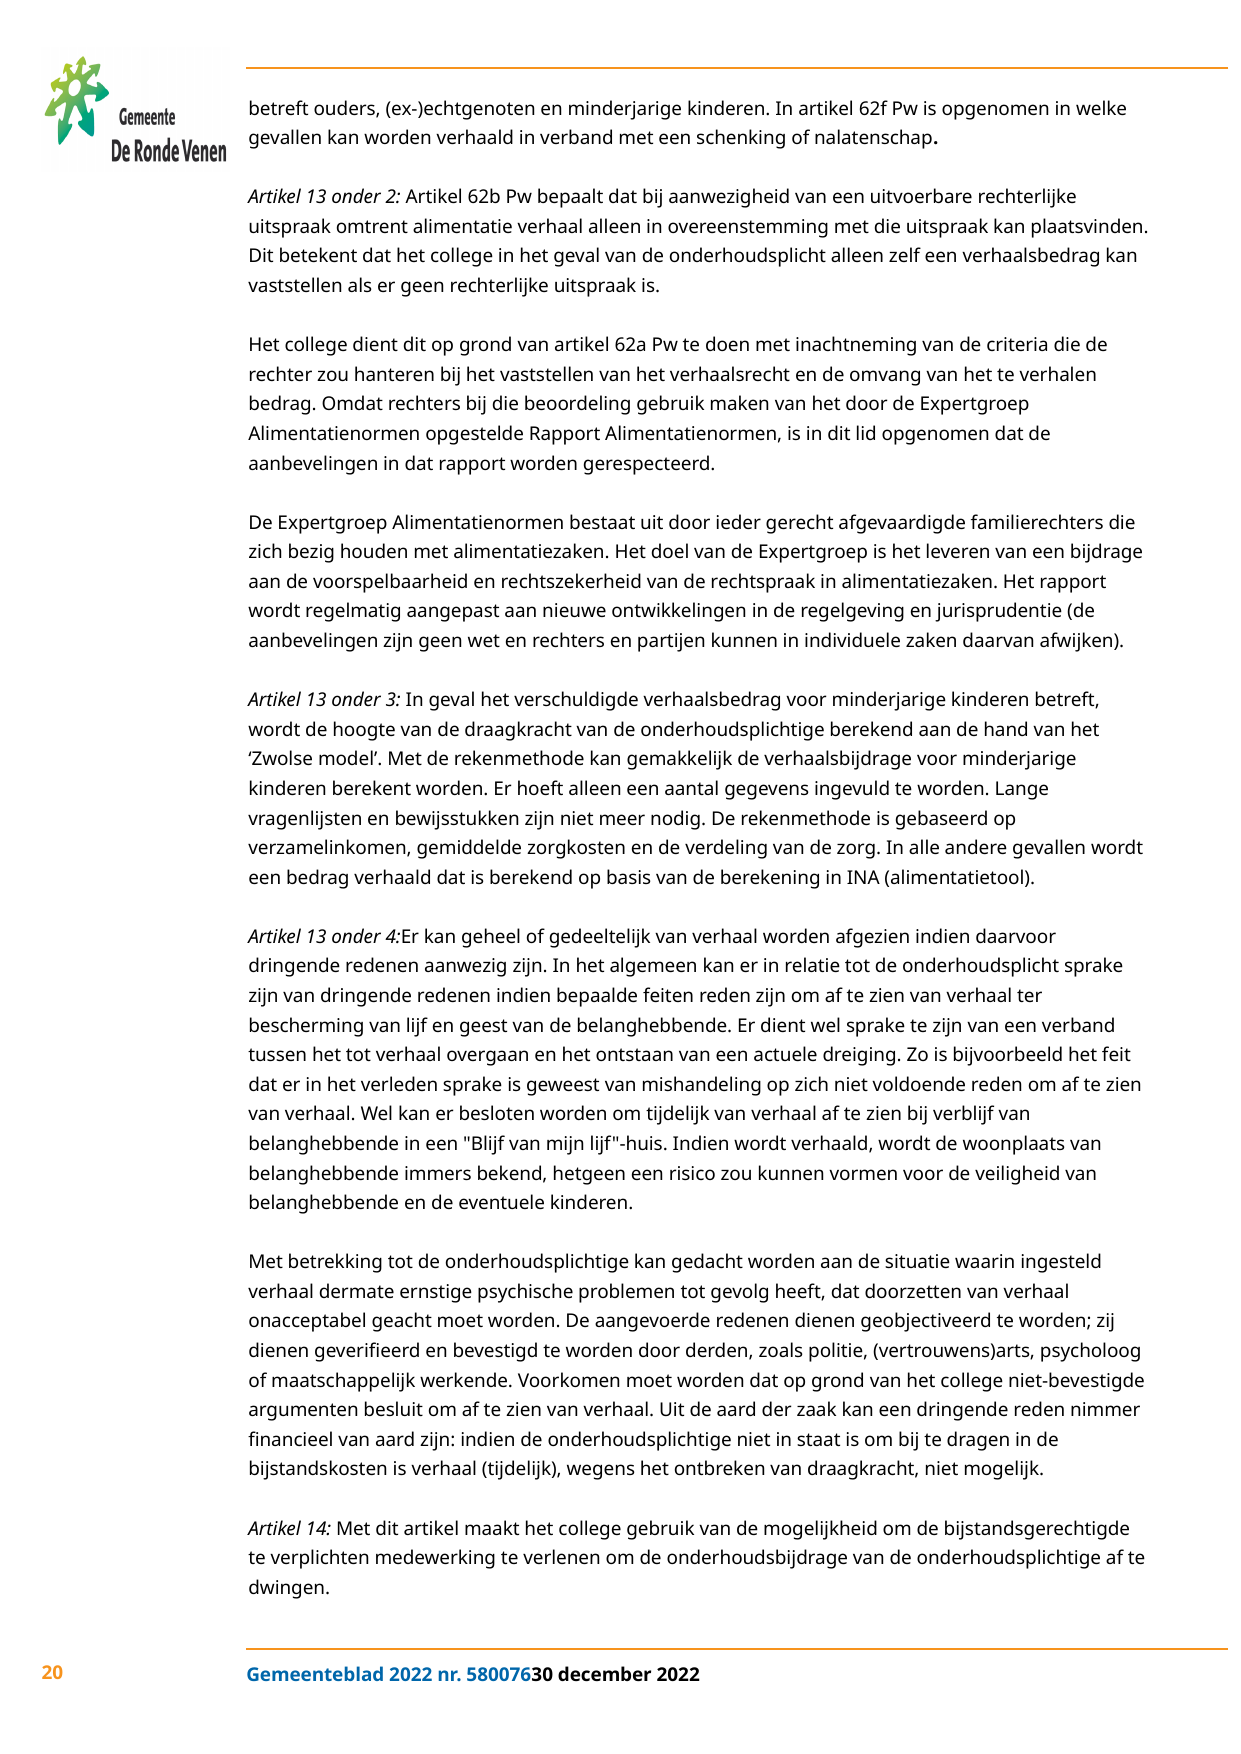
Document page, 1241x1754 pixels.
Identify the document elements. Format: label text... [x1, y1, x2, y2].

text Artikel 13 onder 2: Artikel 62b Pw bepaalt dat bij aanwezigheid van een uitvoerbare rechterlijke uitspraak omtrent alimentatie verhaal alleen in overeenstemming met die uitspraak kan plaatsvinden. Dit betekent dat het college in het geval van de onderhoudsplicht alleen zelf een verhaalsbedrag kan vaststellen als er geen rechterlijke uitspraak is. [248, 183, 1152, 298]
text Artikel 13 onder 4:Er kan geheel of gedeeltelijk van verhaal worden afgezien indien daarvoor dringende redenen aanwezig zijn. In het algemeen kan er in relatie tot de onderhoudsplicht sprake zijn van dringende redenen indien bepaalde feiten reden zijn om af te zien van verhaal ter bescherming van lijf en geest van de belanghebbende. Er dient wel sprake te zijn van een verband tussen het tot verhaal overgaan en het ontstaan van een actuele dreiging. Zo is bijvoorbeeld het feit dat er in het verleden sprake is geweest van mishandeling op zich niet voldoende reden om af te zien van verhaal. Wel kan er besloten worden om tijdelijk van verhaal af te zien bij verblijf van belanghebbende in een "Blijf van mijn lijf"-huis. Indien wordt verhaald, wordt de woonplaats van belanghebbende immers bekend, hetgeen een risico zou kunnen vormen voor de veiligheid van belanghebbende en de eventuele kinderen. [248, 923, 1152, 1215]
text Artikel 13 onder 3: In geval het verschuldigde verhaalsbedrag voor minderjarige kinderen betreft, wordt de hoogte van de draagkracht van de onderhoudsplichtige berekend aan de hand van het ‘Zwolse model’. Met de rekenmethode kan gemakkelijk de verhaalsbijdrage voor minderjarige kinderen berekent worden. Er hoeft alleen een aantal gegevens ingevuld te worden. Lange vragenlijsten en bewijsstukken zijn niet meer nodig. De rekenmethode is gebaseerd op verzamelinkomen, gemiddelde zorgkosten en de verdeling van de zorg. In alle andere gevallen wordt een bedrag verhaald dat is berekend op basis van de berekening in INA (alimentatietool). [248, 686, 1152, 890]
text Met betrekking tot de onderhoudsplichtige kan gedacht worden aan de situatie waarin ingesteld verhaal dermate ernstige psychische problemen tot gevolg heeft, dat doorzetten van verhaal onacceptabel geacht moet worden. De aangevoerde redenen dienen geobjectiveerd te worden; zij dienen geverifieerd en bevestigd te worden door derden, zoals politie, (vertrouwens)arts, psycholoog of maatschappelijk werkende. Voorkomen moet worden dat op grond van het college niet-bevestigde argumenten besluit om af te zien van verhaal. Uit de aard der zaak kan een dringende reden nimmer financieel van aard zijn: indien de onderhoudsplichtige niet in staat is om bij te dragen in de bijstandskosten is verhaal (tijdelijk), wegens het ontbreken van draagkracht, niet mogelijk. [248, 1248, 1152, 1481]
text De Expertgroep Alimentatienormen bestaat uit door ieder gerecht afgevaardigde familierechters die zich bezig houden met alimentatiezaken. Het doel van de Expertgroep is het leveren van een bijdrage aan de voorspelbaarheid en rechtszekerheid van de rechtspraak in alimentatiezaken. Het rapport wordt regelmatig aangepast aan nieuwe ontwikkelingen in de regelgeving en jurisprudentie (de aanbevelingen zijn geen wet en rechters en partijen kunnen in individuele zaken daarvan afwijken). [248, 509, 1152, 653]
text Het college dient dit op grond van artikel 62a Pw te doen met inachtneming van de criteria die de rechter zou hanteren bij het vaststellen van het verhaalsrecht en de omvang van het te verhalen bedrag. Omdat rechters bij die beoordeling gebruik maken van het door de Expertgroep Alimentatienormen opgestelde Rapport Alimentatienormen, is in dit lid opgenomen dat de aanbevelingen in dat rapport worden gerespecteerd. [248, 331, 1152, 476]
text betreft ouders, (ex-)echtgenoten en minderjarige kinderen. In artikel 62f Pw is opgenomen in welke gevallen kan worden verhaald in verband met een schenking of nalatenschap. [248, 95, 1152, 150]
picture [41, 47, 231, 172]
text Artikel 14: Met dit artikel maakt het college gebruik van de mogelijkheid om de bijstandsgerechtigde te verplichten medewerking te verlenen om de onderhoudsbijdrage van de onderhoudsplichtige af te dwingen. [248, 1515, 1152, 1600]
